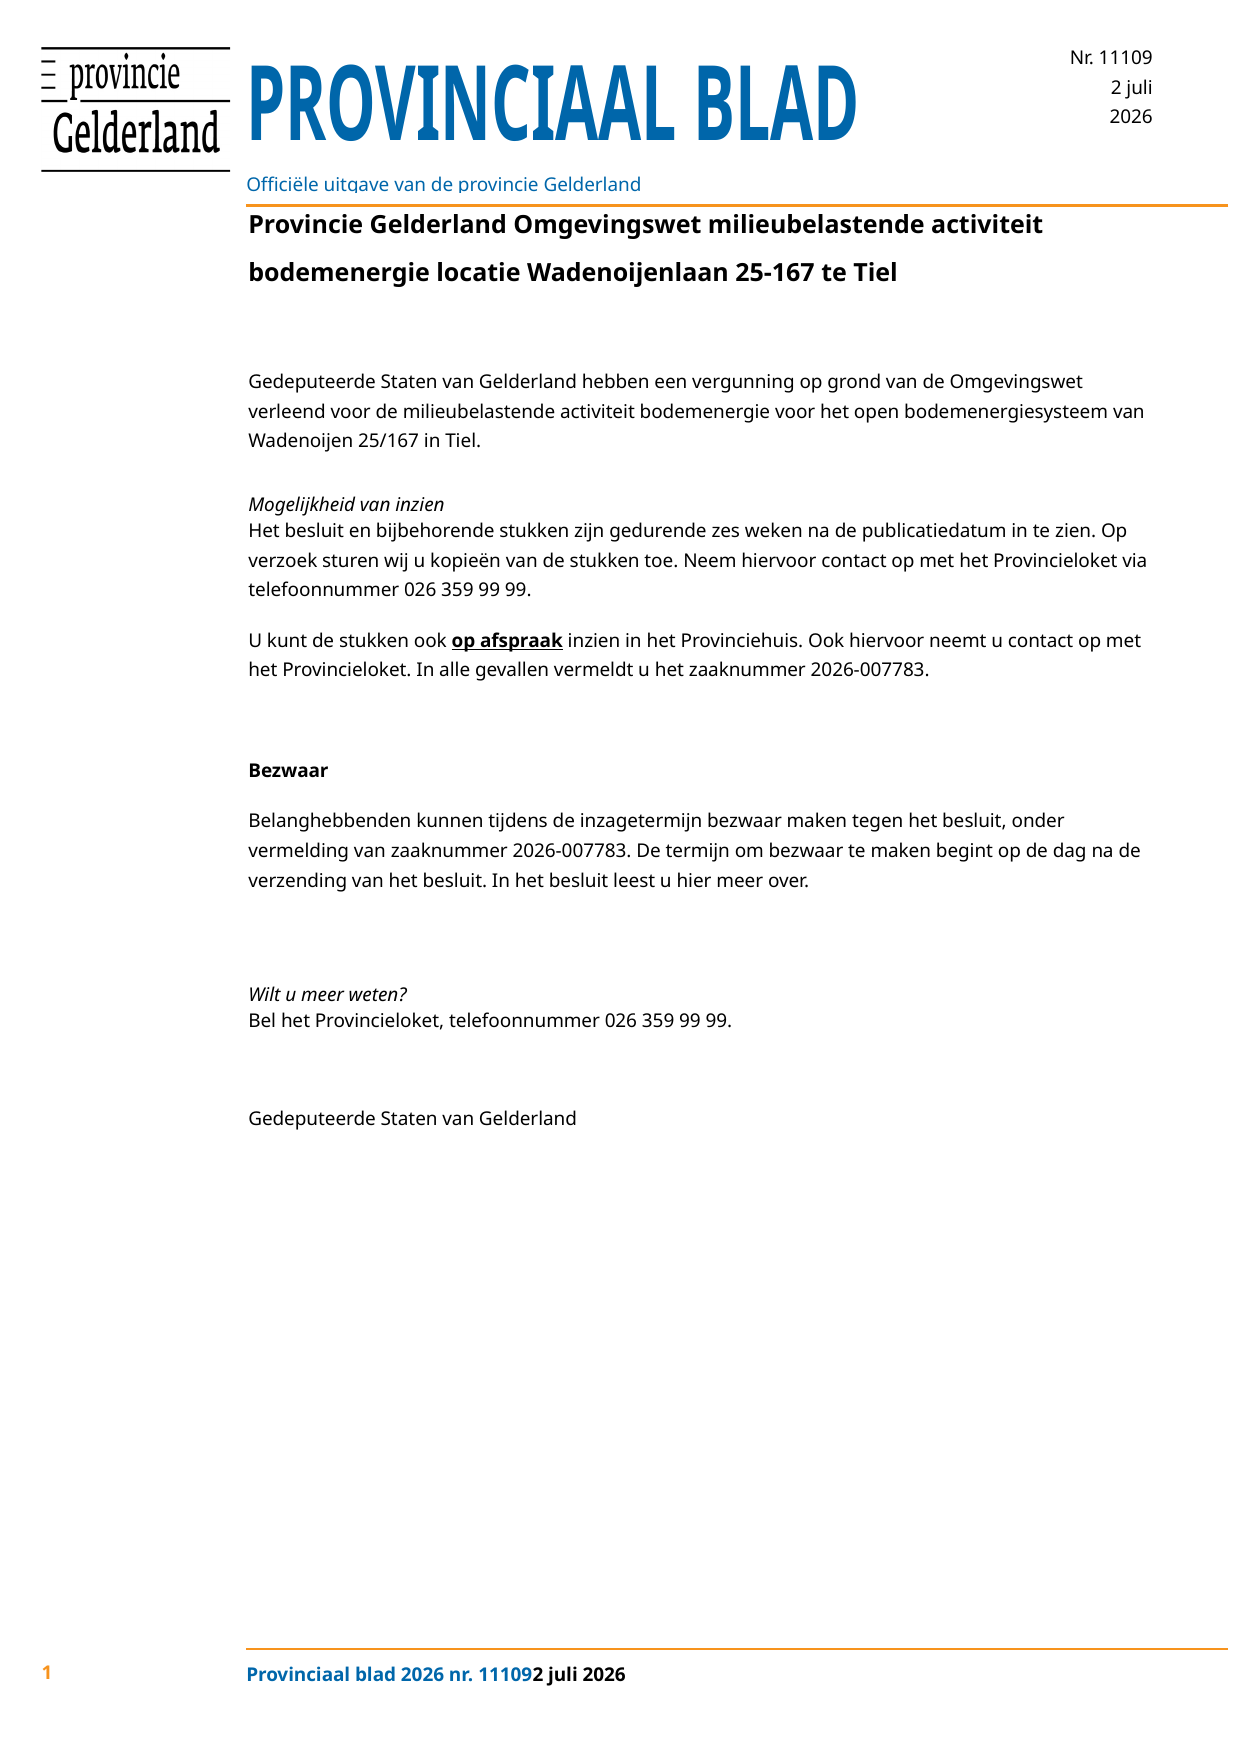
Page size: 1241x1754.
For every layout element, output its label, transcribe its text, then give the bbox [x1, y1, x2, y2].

text Gedeputeerde Staten van Gelderland [248, 1105, 1152, 1131]
text Bel het Provincieloket, telefoonnummer 026 359 99 99. [248, 1007, 1152, 1033]
text Wilt u meer weten? [248, 981, 1152, 1007]
text Gedeputeerde Staten van Gelderland hebben een vergunning op grond van de Omgevingswet verleend voor de milieubelastende activiteit bodemenergie voor het open bodemenergiesysteem van Wadenoijen 25/167 in Tiel. [248, 368, 1152, 453]
picture [41, 47, 231, 172]
text Mogelijkheid van inzien [248, 491, 1152, 517]
text Het besluit en bijbehorende stukken zijn gedurende zes weken na de publicatiedatum in te zien. Op verzoek sturen wij u kopieën van de stukken toe. Neem hiervoor contact op met het Provincieloket via telefoonnummer 026 359 99 99. [248, 517, 1152, 602]
text U kunt de stukken ook op afspraak inzien in het Provinciehuis. Ook hiervoor neemt u contact op met het Provincieloket. In alle gevallen vermeldt u het zaaknummer 2026-007783. [248, 627, 1152, 682]
text Provincie Gelderland Omgevingswet milieubelastende activiteit bodemenergie locatie Wadenoijenlaan 25-167 te Tiel [248, 207, 1152, 288]
text Bezwaar [248, 757, 1152, 783]
text Belanghebbenden kunnen tijdens de inzagetermijn bezwaar maken tegen het besluit, onder vermelding van zaaknummer 2026-007783. De termijn om bezwaar te maken begint op de dag na de verzending van het besluit. In het besluit leest u hier meer over. [248, 808, 1152, 892]
